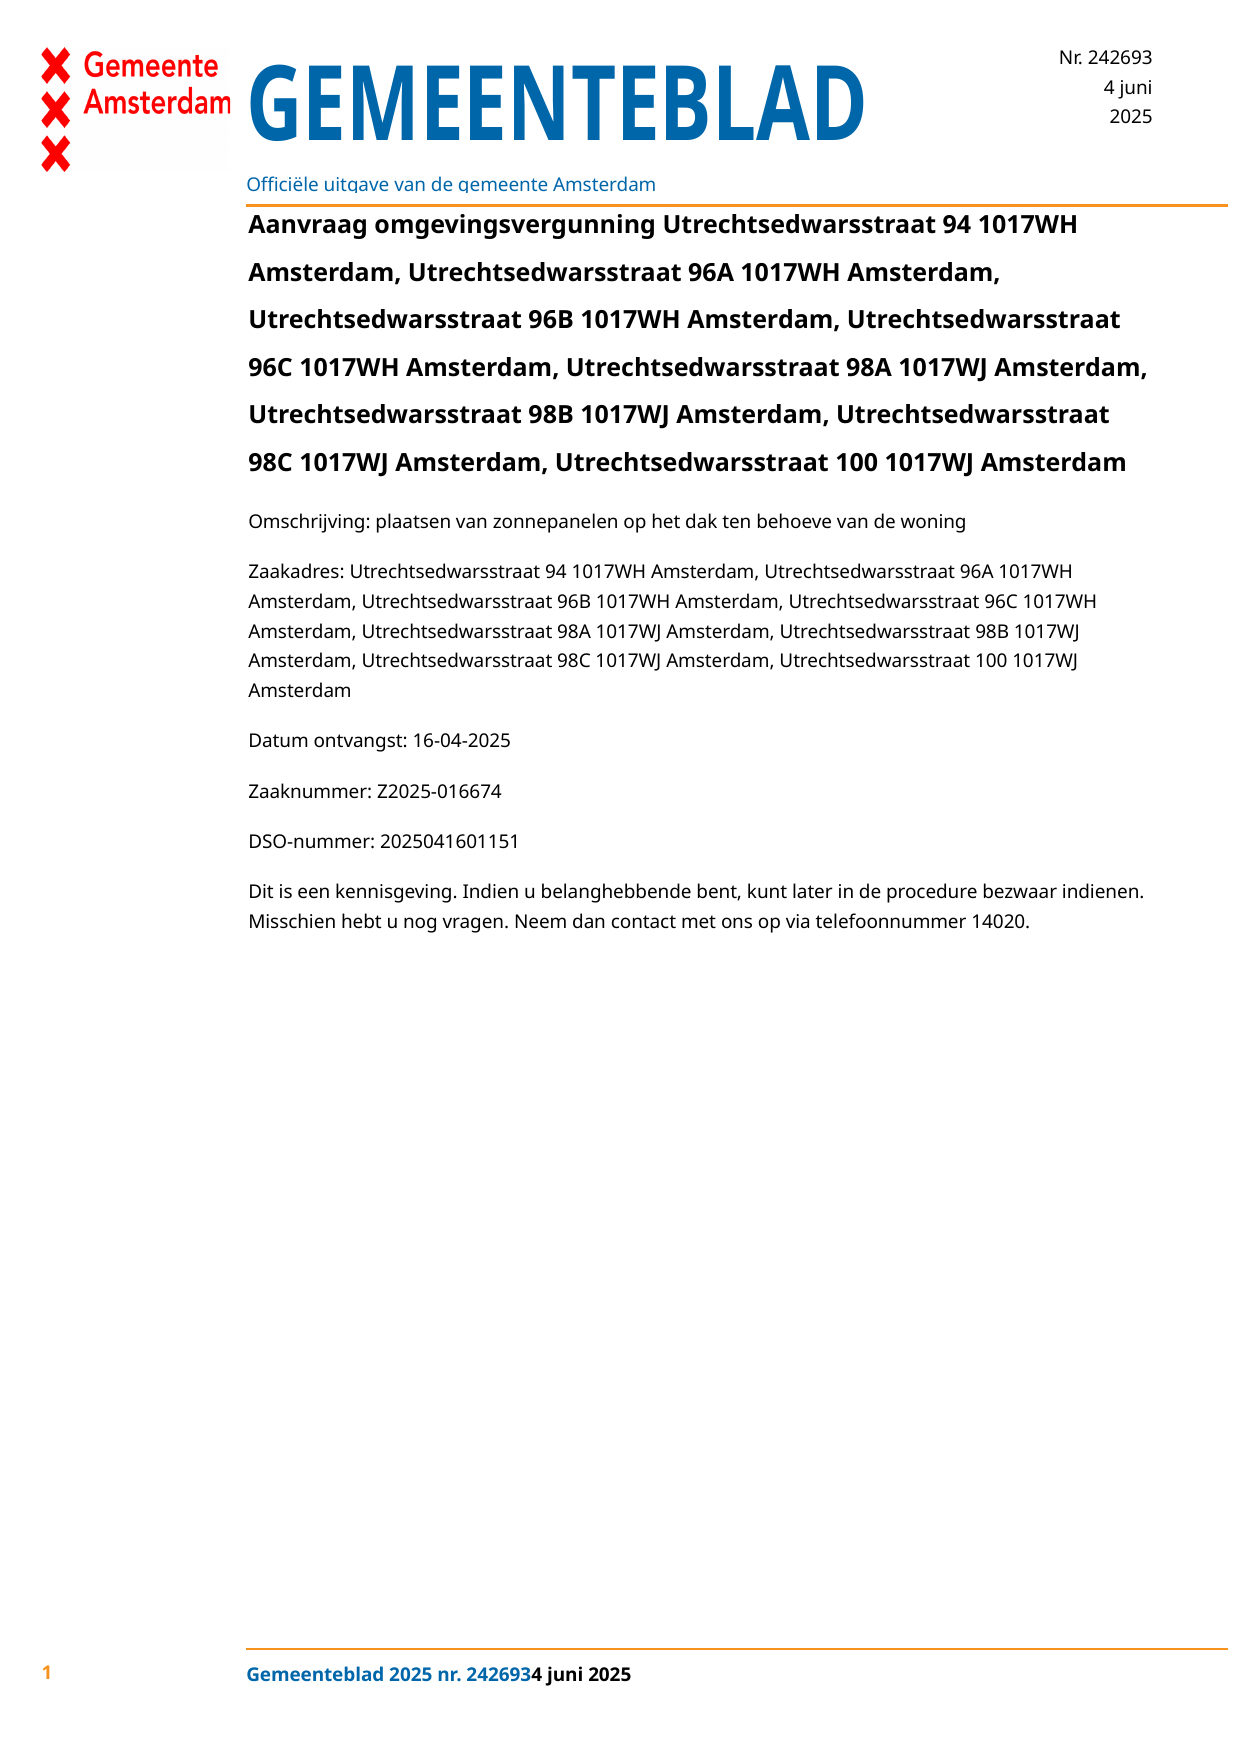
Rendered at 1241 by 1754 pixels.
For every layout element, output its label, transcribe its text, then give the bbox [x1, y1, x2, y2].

text Datum ontvangst: 16-04-2025 [248, 727, 1152, 753]
picture [41, 47, 231, 172]
text DSO-nummer: 2025041601151 [248, 828, 1152, 854]
text Omschrijving: plaatsen van zonnepanelen op het dak ten behoeve van de woning [248, 508, 1152, 534]
text Aanvraag omgevingsvergunning Utrechtsedwarsstraat 94 1017WH Amsterdam, Utrechtsedwarsstraat 96A 1017WH Amsterdam, Utrechtsedwarsstraat 96B 1017WH Amsterdam, Utrechtsedwarsstraat 96C 1017WH Amsterdam, Utrechtsedwarsstraat 98A 1017WJ Amsterdam, Utrechtsedwarsstraat 98B 1017WJ Amsterdam, Utrechtsedwarsstraat 98C 1017WJ Amsterdam, Utrechtsedwarsstraat 100 1017WJ Amsterdam [248, 207, 1152, 479]
text Zaaknummer: Z2025-016674 [248, 778, 1152, 804]
text Dit is een kennisgeving. Indien u belanghebbende bent, kunt later in de procedure bezwaar indienen. Misschien hebt u nog vragen. Neem dan contact met ons op via telefoonnummer 14020. [248, 879, 1152, 934]
text Zaakadres: Utrechtsedwarsstraat 94 1017WH Amsterdam, Utrechtsedwarsstraat 96A 1017WH Amsterdam, Utrechtsedwarsstraat 96B 1017WH Amsterdam, Utrechtsedwarsstraat 96C 1017WH Amsterdam, Utrechtsedwarsstraat 98A 1017WJ Amsterdam, Utrechtsedwarsstraat 98B 1017WJ Amsterdam, Utrechtsedwarsstraat 98C 1017WJ Amsterdam, Utrechtsedwarsstraat 100 1017WJ Amsterdam [248, 559, 1152, 703]
